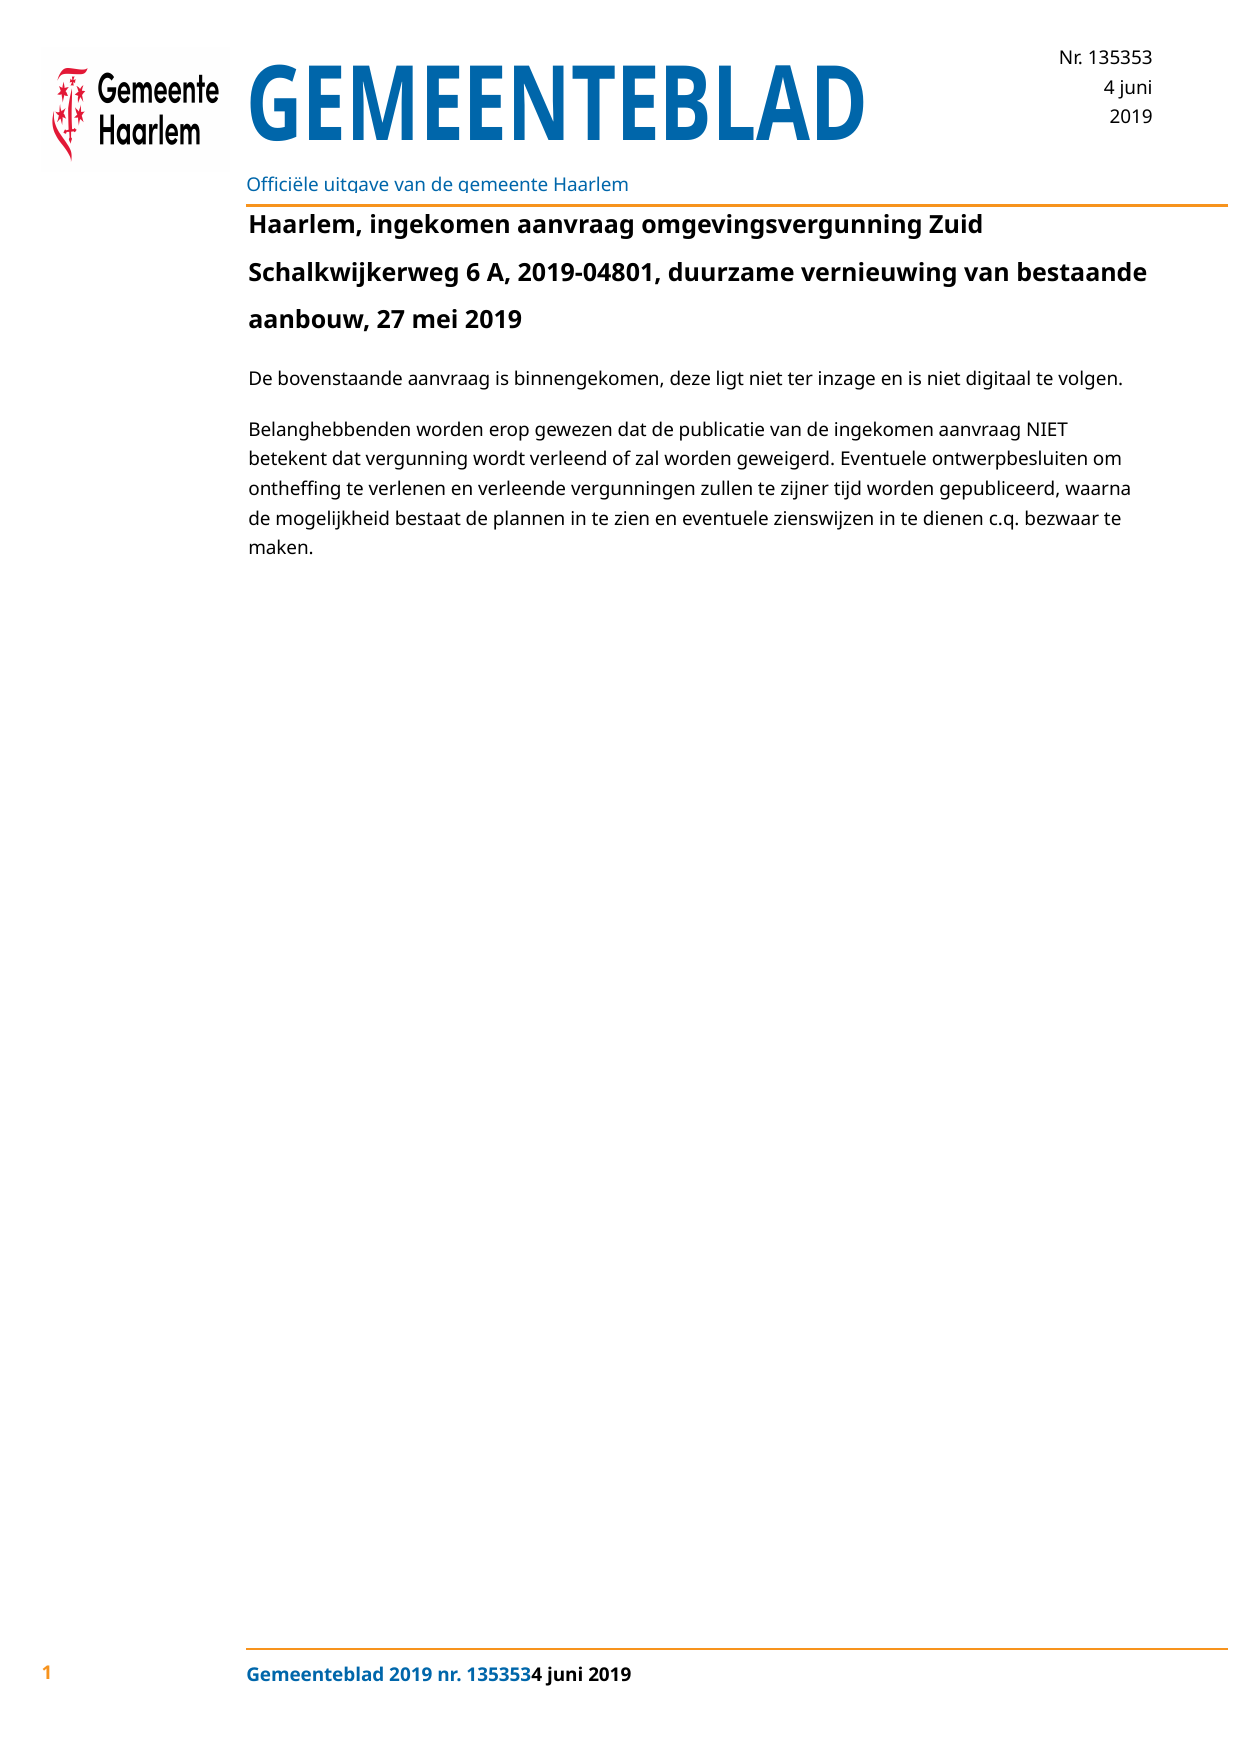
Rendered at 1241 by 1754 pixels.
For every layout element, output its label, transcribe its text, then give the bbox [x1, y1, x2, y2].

text De bovenstaande aanvraag is binnengekomen, deze ligt niet ter inzage en is niet digitaal te volgen. [248, 366, 1152, 391]
text Haarlem, ingekomen aanvraag omgevingsvergunning Zuid Schalkwijkerweg 6 A, 2019-04801, duurzame vernieuwing van bestaande aanbouw, 27 mei 2019 [248, 207, 1152, 336]
picture [41, 47, 231, 172]
text Belanghebbenden worden erop gewezen dat de publicatie van de ingekomen aanvraag NIET betekent dat vergunning wordt verleend of zal worden geweigerd. Eventuele ontwerpbesluiten om ontheffing te verlenen en verleende vergunningen zullen te zijner tijd worden gepubliceerd, waarna de mogelijkheid bestaat de plannen in te zien en eventuele zienswijzen in te dienen c.q. bezwaar te maken. [248, 416, 1152, 560]
